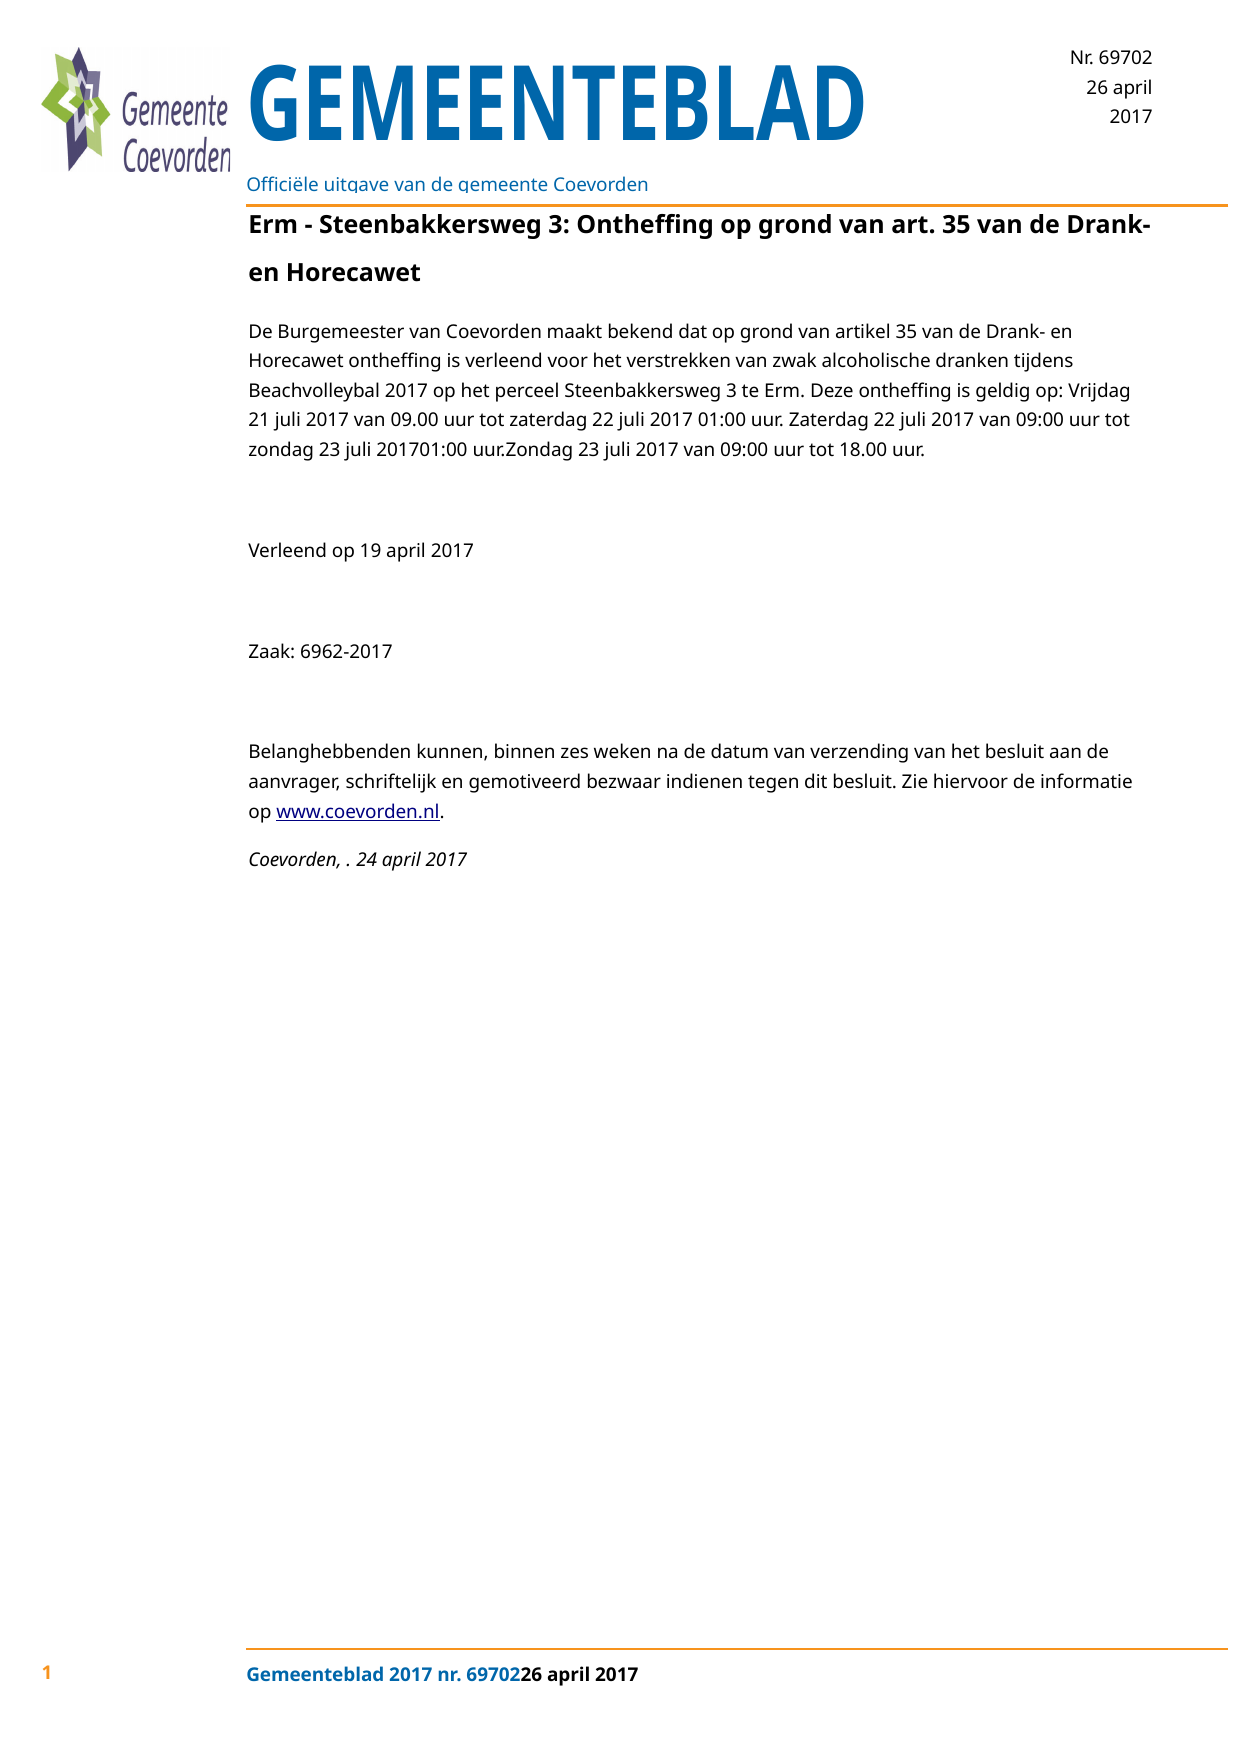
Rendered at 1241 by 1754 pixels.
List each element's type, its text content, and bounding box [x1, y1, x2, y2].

text Zaak: 6962-2017 [248, 638, 1152, 664]
text Belanghebbenden kunnen, binnen zes weken na de datum van verzending van het besluit aan de aanvrager, schriftelijk en gemotiveerd bezwaar indienen tegen dit besluit. Zie hiervoor de informatie op www.coevorden.nl. [248, 739, 1152, 824]
text De Burgemeester van Coevorden maakt bekend dat op grond van artikel 35 van de Drank- en Horecawet ontheffing is verleend voor het verstrekken van zwak alcoholische dranken tijdens Beachvolleybal 2017 op het perceel Steenbakkersweg 3 te Erm. Deze ontheffing is geldig op: Vrijdag 21 juli 2017 van 09.00 uur tot zaterdag 22 juli 2017 01:00 uur. Zaterdag 22 juli 2017 van 09:00 uur tot zondag 23 juli 201701:00 uur.Zondag 23 juli 2017 van 09:00 uur tot 18.00 uur. [248, 318, 1152, 462]
picture [41, 47, 231, 172]
text Coevorden, . 24 april 2017 [248, 846, 1152, 871]
text Erm - Steenbakkersweg 3: Ontheffing op grond van art. 35 van de Drank- en Horecawet [248, 207, 1152, 288]
text Verleend op 19 april 2017 [248, 537, 1152, 563]
